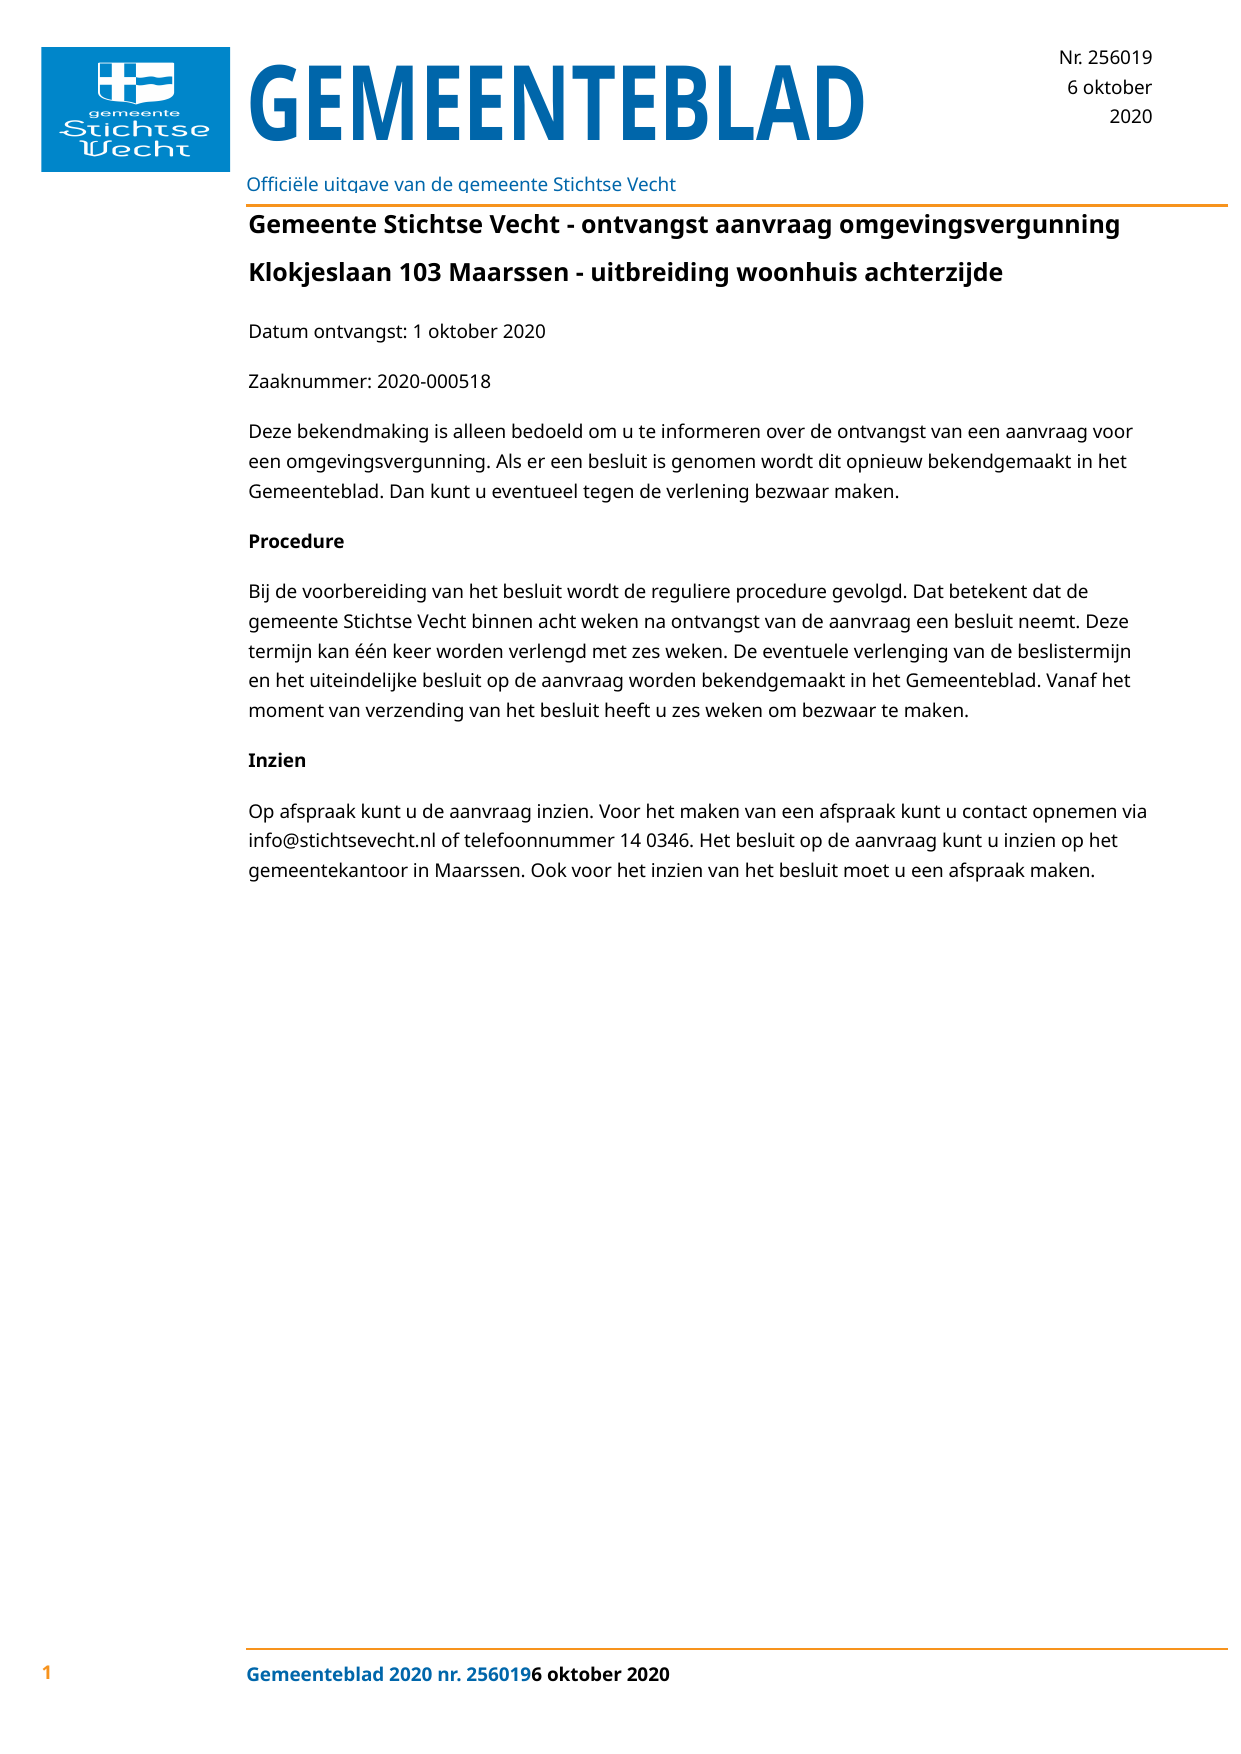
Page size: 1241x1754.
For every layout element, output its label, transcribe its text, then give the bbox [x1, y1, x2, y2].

text Deze bekendmaking is alleen bedoeld om u te informeren over de ontvangst van een aanvraag voor een omgevingsvergunning. Als er een besluit is genomen wordt dit opnieuw bekendgemaakt in het Gemeenteblad. Dan kunt u eventueel tegen de verlening bezwaar maken. [248, 419, 1152, 504]
text Gemeente Stichtse Vecht - ontvangst aanvraag omgevingsvergunning Klokjeslaan 103 Maarssen - uitbreiding woonhuis achterzijde [248, 207, 1152, 288]
text Datum ontvangst: 1 oktober 2020 [248, 318, 1152, 344]
text Op afspraak kunt u de aanvraag inzien. Voor het maken van een afspraak kunt u contact opnemen via info@stichtsevecht.nl of telefoonnummer 14 0346. Het besluit op de aanvraag kunt u inzien op het gemeentekantoor in Maarssen. Ook voor het inzien van het besluit moet u een afspraak maken. [248, 798, 1152, 883]
text Bij de voorbereiding van het besluit wordt de reguliere procedure gevolgd. Dat betekent dat de gemeente Stichtse Vecht binnen acht weken na ontvangst van de aanvraag een besluit neemt. Deze termijn kan één keer worden verlengd met zes weken. De eventuele verlenging van de beslistermijn en het uiteindelijke besluit op de aanvraag worden bekendgemaakt in het Gemeenteblad. Vanaf het moment van verzending van het besluit heeft u zes weken om bezwaar te maken. [248, 579, 1152, 723]
text Procedure [248, 528, 1152, 554]
text Zaaknummer: 2020-000518 [248, 368, 1152, 394]
picture [137, 63, 174, 103]
picture [99, 63, 135, 101]
text Inzien [248, 747, 1152, 773]
